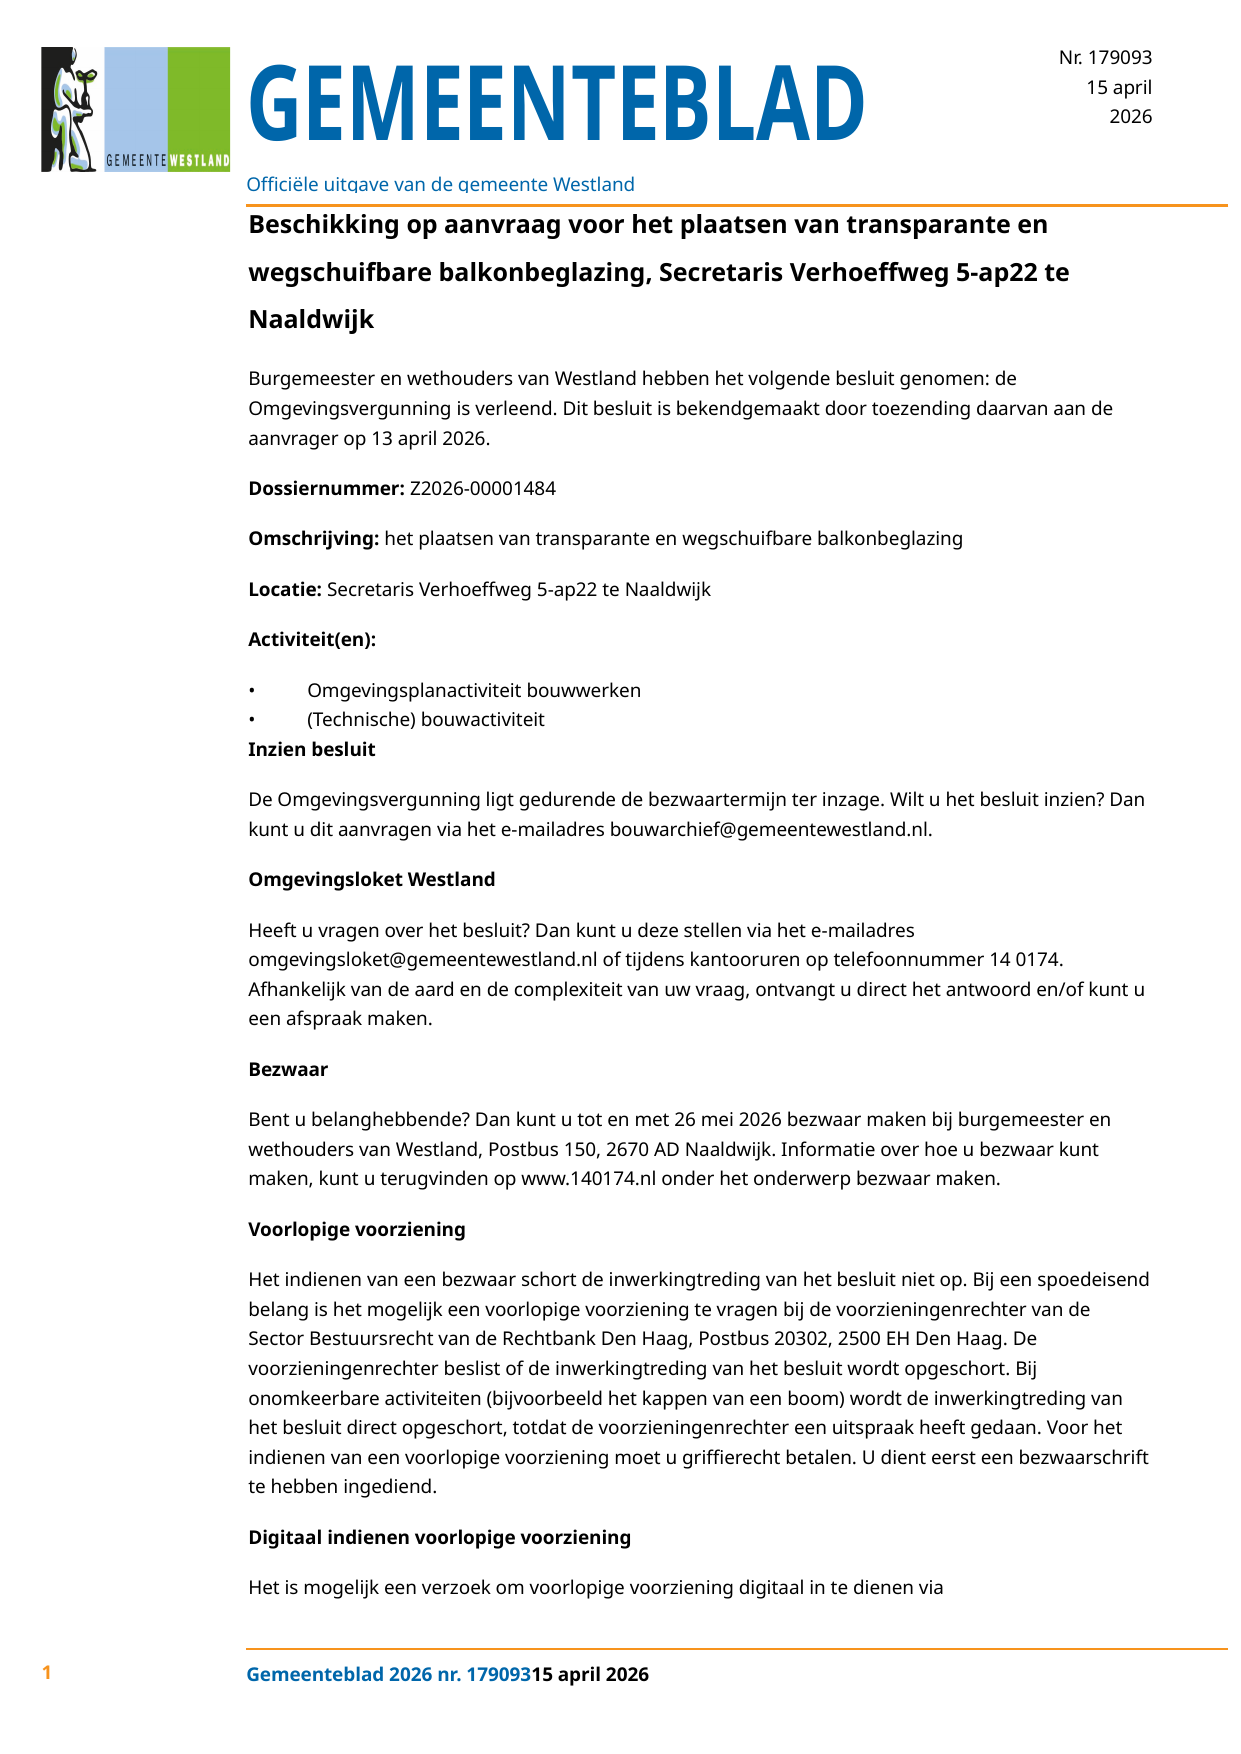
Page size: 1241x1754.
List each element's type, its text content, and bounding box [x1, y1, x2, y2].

text Bezwaar [248, 1056, 1152, 1082]
list Omgevingsplanactiviteit bouwwerken [248, 677, 1152, 702]
text Heeft u vragen over het besluit? Dan kunt u deze stellen via het e-mailadres omgevingsloket@gemeentewestland.nl of tijdens kantooruren op telefoonnummer 14 0174. Afhankelijk van de aard en de complexiteit van uw vraag, ontvangt u direct het antwoord en/of kunt u een afspraak maken. [248, 917, 1152, 1031]
text Omgevingsloket Westland [248, 866, 1152, 892]
text Activiteit(en): [248, 626, 1152, 652]
text Het is mogelijk een verzoek om voorlopige voorziening digitaal in te dienen via [248, 1574, 1152, 1600]
list (Technische) bouwactiviteit [248, 706, 1152, 732]
text Locatie: Secretaris Verhoeffweg 5-ap22 te Naaldwijk [248, 576, 1152, 602]
text Het indienen van een bezwaar schort de inwerkingtreding van het besluit niet op. Bij een spoedeisend belang is het mogelijk een voorlopige voorziening te vragen bij de voorzieningenrechter van de Sector Bestuursrecht van de Rechtbank Den Haag, Postbus 20302, 2500 EH Den Haag. De voorzieningenrechter beslist of de inwerkingtreding van het besluit wordt opgeschort. Bij onomkeerbare activiteiten (bijvoorbeeld het kappen van een boom) wordt de inwerkingtreding van het besluit direct opgeschort, totdat de voorzieningenrechter een uitspraak heeft gedaan. Voor het indienen van een voorlopige voorziening moet u griffierecht betalen. U dient eerst een bezwaarschrift te hebben ingediend. [248, 1266, 1152, 1499]
text Dossiernummer: Z2026-00001484 [248, 475, 1152, 501]
text Inzien besluit [248, 736, 1152, 762]
text Beschikking op aanvraag voor het plaatsen van transparante en wegschuifbare balkonbeglazing, Secretaris Verhoeffweg 5-ap22 te Naaldwijk [248, 207, 1152, 336]
text Digitaal indienen voorlopige voorziening [248, 1524, 1152, 1549]
picture [41, 47, 231, 172]
text De Omgevingsvergunning ligt gedurende de bezwaartermijn ter inzage. Wilt u het besluit inzien? Dan kunt u dit aanvragen via het e-mailadres bouwarchief@gemeentewestland.nl. [248, 786, 1152, 842]
text Omschrijving: het plaatsen van transparante en wegschuifbare balkonbeglazing [248, 526, 1152, 551]
text Burgemeester en wethouders van Westland hebben het volgende besluit genomen: de Omgevingsvergunning is verleend. Dit besluit is bekendgemaakt door toezending daarvan aan de aanvrager op 13 april 2026. [248, 366, 1152, 450]
text Voorlopige voorziening [248, 1216, 1152, 1242]
text Bent u belanghebbende? Dan kunt u tot en met 26 mei 2026 bezwaar maken bij burgemeester en wethouders van Westland, Postbus 150, 2670 AD Naaldwijk. Informatie over hoe u bezwaar kunt maken, kunt u terugvinden op www.140174.nl onder het onderwerp bezwaar maken. [248, 1106, 1152, 1191]
